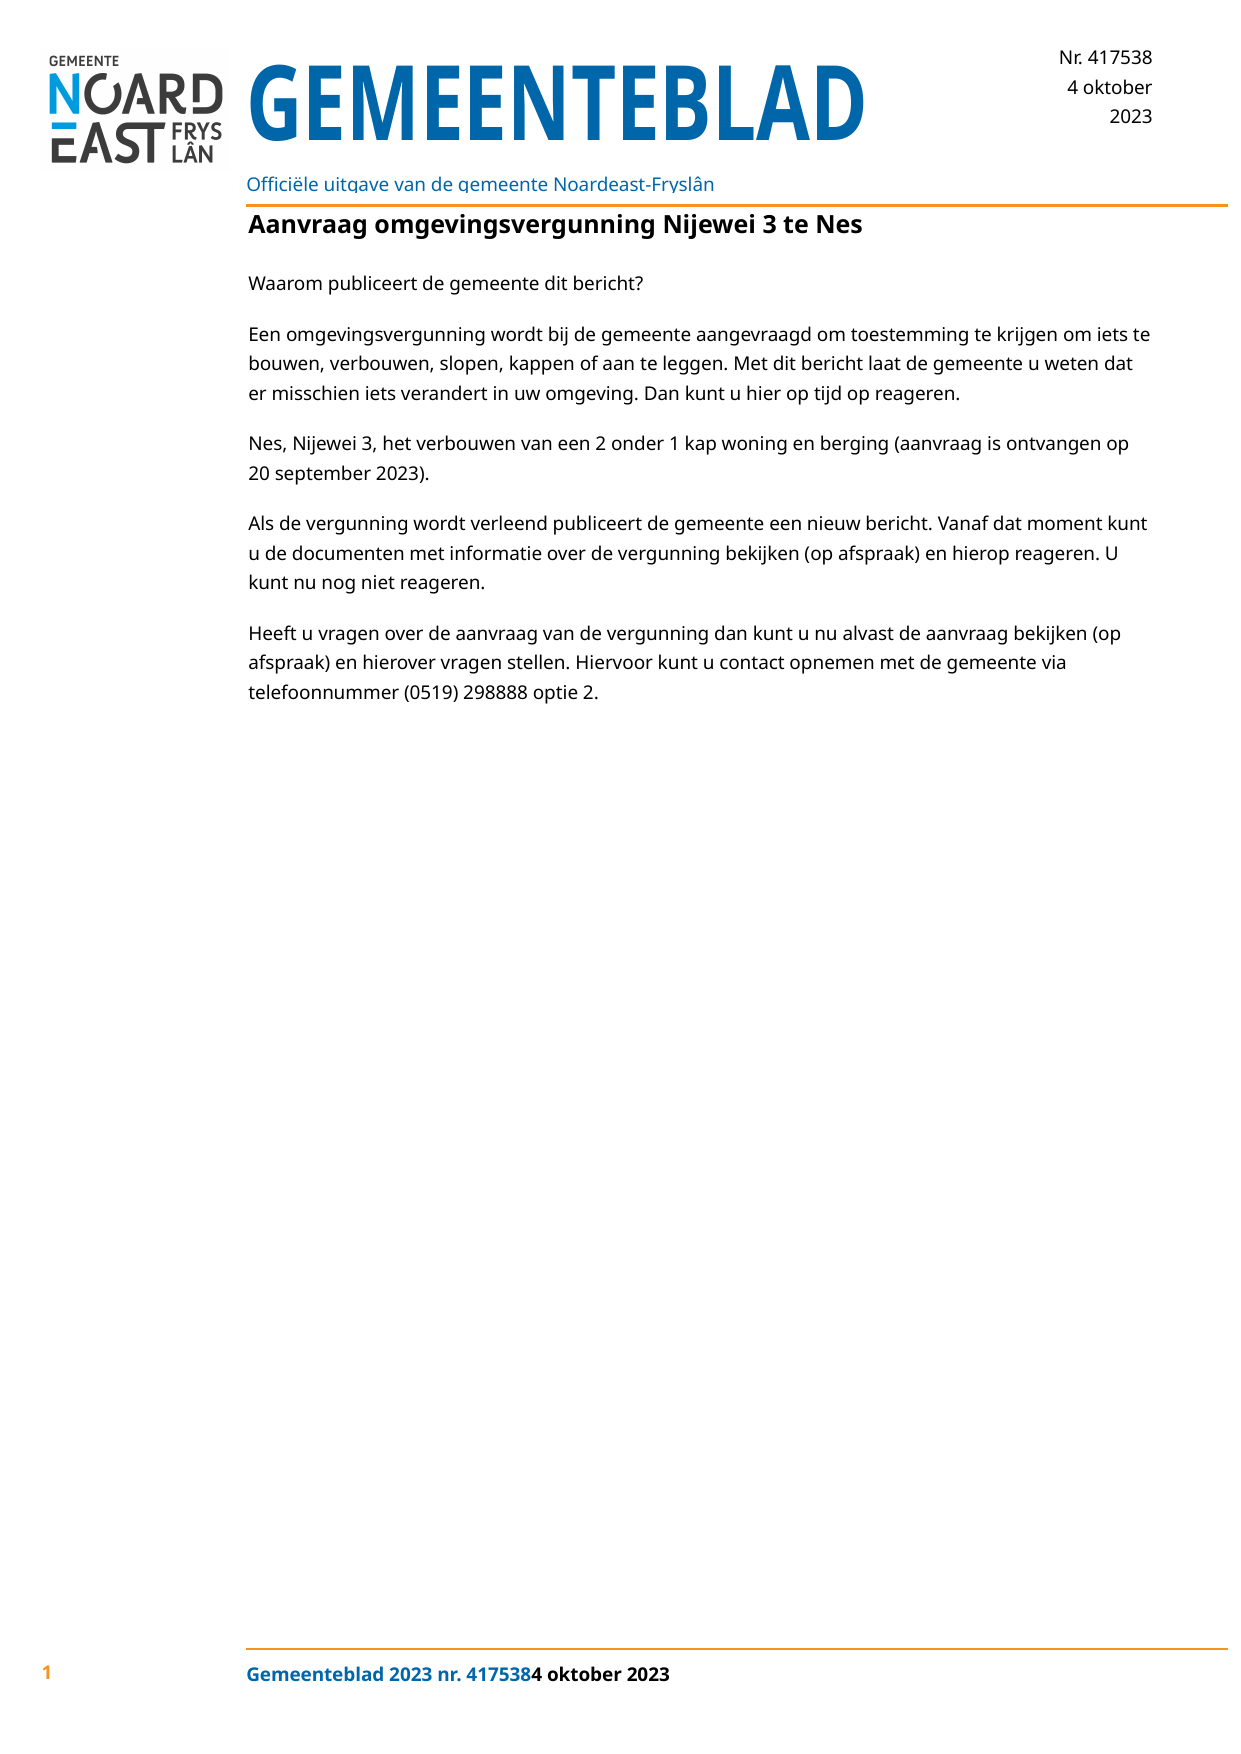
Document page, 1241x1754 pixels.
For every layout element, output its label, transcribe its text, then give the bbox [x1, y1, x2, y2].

text Nes, Nijewei 3, het verbouwen van een 2 onder 1 kap woning en berging (aanvraag is ontvangen op 20 september 2023). [248, 430, 1152, 486]
picture [41, 47, 231, 172]
text Waarom publiceert de gemeente dit bericht? [248, 270, 1152, 296]
text Als de vergunning wordt verleend publiceert de gemeente een nieuw bericht. Vanaf dat moment kunt u de documenten met informatie over de vergunning bekijken (op afspraak) en hierop reageren. U kunt nu nog niet reageren. [248, 510, 1152, 595]
text Een omgevingsvergunning wordt bij de gemeente aangevraagd om toestemming te krijgen om iets te bouwen, verbouwen, slopen, kappen of aan te leggen. Met dit bericht laat de gemeente u weten dat er misschien iets verandert in uw omgeving. Dan kunt u hier op tijd op reageren. [248, 321, 1152, 406]
text Heeft u vragen over de aanvraag van de vergunning dan kunt u nu alvast de aanvraag bekijken (op afspraak) en hierover vragen stellen. Hiervoor kunt u contact opnemen met de gemeente via telefoonnummer (0519) 298888 optie 2. [248, 620, 1152, 705]
text Aanvraag omgevingsvergunning Nijewei 3 te Nes [248, 207, 1152, 241]
